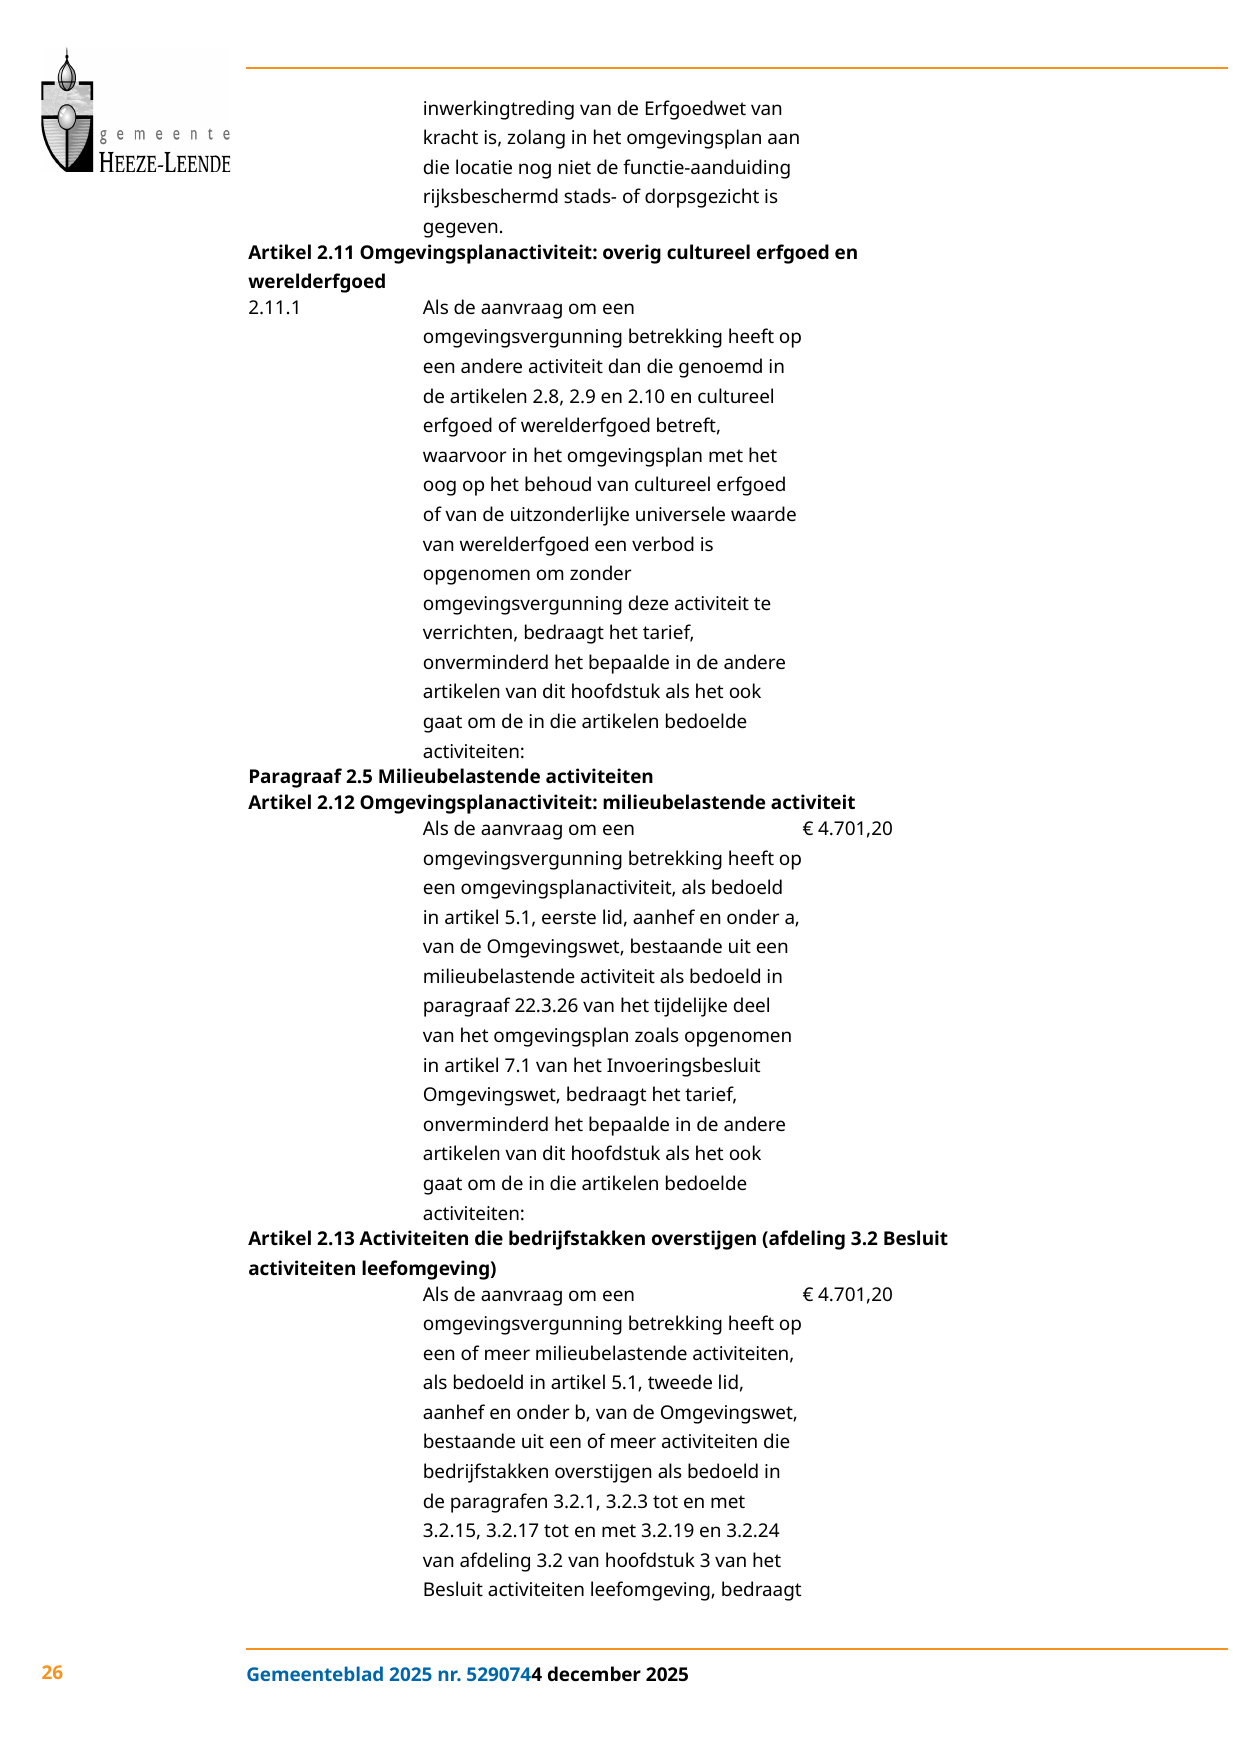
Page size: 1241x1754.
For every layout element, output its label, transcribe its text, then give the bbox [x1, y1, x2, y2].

table_cell 2.11.1 [248, 294, 423, 764]
table_cell [248, 95, 423, 239]
table_cell inwerkingtreding van de Erfgoedwet van kracht is, zolang in het omgevingsplan aan die locatie nog niet de functie-aanduiding rijksbeschermd stads- of dorpsgezicht is gegeven. [423, 95, 802, 239]
table_cell Als de aanvraag om een omgevingsvergunning betrekking heeft op een andere activiteit dan die genoemd in de artikelen 2.8, 2.9 en 2.10 en cultureel erfgoed of werelderfgoed betreft, waarvoor in het omgevingsplan met het oog op het behoud van cultureel erfgoed of van de uitzonderlijke universele waarde van werelderfgoed een verbod is opgenomen om zonder omgevingsvergunning deze activiteit te verrichten, bedraagt het tarief, onverminderd het bepaalde in de andere artikelen van dit hoofdstuk als het ook gaat om de in die artikelen bedoelde activiteiten: [423, 294, 802, 764]
table_cell [977, 1281, 1152, 1602]
table_cell € 4.701,20 [802, 815, 977, 1225]
table_cell € 4.701,20 [802, 1281, 977, 1602]
table_cell [802, 95, 977, 239]
table_cell [802, 294, 977, 764]
table_cell Artikel 2.11 Omgevingsplanactiviteit: overig cultureel erfgoed en werelderfgoed [248, 239, 977, 294]
table_cell [977, 95, 1152, 239]
table_cell [977, 815, 1152, 1225]
table_cell [248, 1281, 423, 1602]
table_cell [977, 294, 1152, 764]
table_cell Artikel 2.12 Omgevingsplanactiviteit: milieubelastende activiteit [248, 789, 977, 815]
table_cell Als de aanvraag om een omgevingsvergunning betrekking heeft op een omgevingsplanactiviteit, als bedoeld in artikel 5.1, eerste lid, aanhef en onder a, van de Omgevingswet, bestaande uit een milieubelastende activiteit als bedoeld in paragraaf 22.3.26 van het tijdelijke deel van het omgevingsplan zoals opgenomen in artikel 7.1 van het Invoeringsbesluit Omgevingswet, bedraagt het tarief, onverminderd het bepaalde in de andere artikelen van dit hoofdstuk als het ook gaat om de in die artikelen bedoelde activiteiten: [423, 815, 802, 1225]
table_cell Artikel 2.13 Activiteiten die bedrijfstakken overstijgen (afdeling 3.2 Besluit activiteiten leefomgeving) [248, 1225, 977, 1281]
table_cell Als de aanvraag om een omgevingsvergunning betrekking heeft op een of meer milieubelastende activiteiten, als bedoeld in artikel 5.1, tweede lid, aanhef en onder b, van de Omgevingswet, bestaande uit een of meer activiteiten die bedrijfstakken overstijgen als bedoeld in de paragrafen 3.2.1, 3.2.3 tot en met 3.2.15, 3.2.17 tot en met 3.2.19 en 3.2.24 van afdeling 3.2 van hoofdstuk 3 van het Besluit activiteiten leefomgeving, bedraagt [423, 1281, 802, 1602]
table_cell Paragraaf 2.5 Milieubelastende activiteiten [248, 764, 1152, 789]
picture [41, 47, 231, 172]
table_cell [248, 815, 423, 1225]
